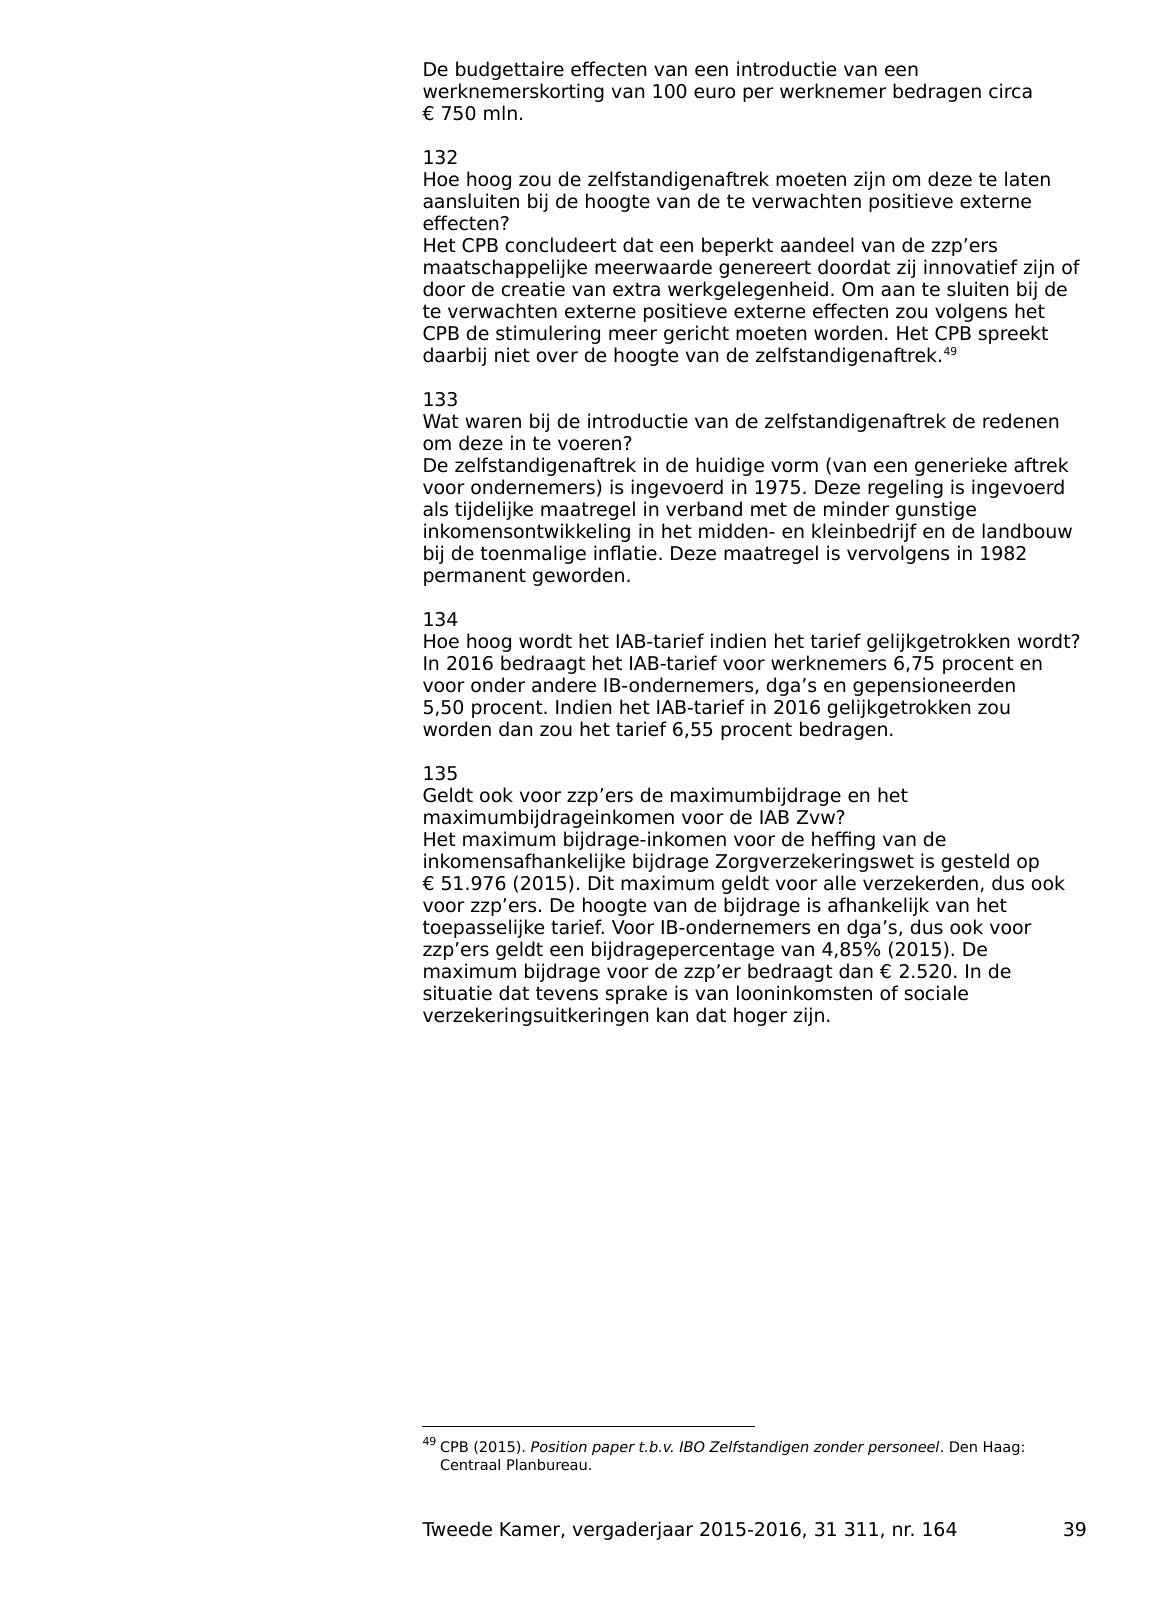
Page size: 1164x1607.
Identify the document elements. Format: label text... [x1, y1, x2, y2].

text In 2016 bedraagt het IAB-tarief voor werknemers 6,75 procent en voor onder andere IB-ondernemers, dga’s en gepensioneerden 5,50 procent. Indien het IAB-tarief in 2016 gelijkgetrokken zou worden dan zou het tarief 6,55 procent bedragen. [422, 653, 1087, 741]
text Geldt ook voor zzp’ers de maximumbijdrage en het maximumbijdrageinkomen voor de IAB Zvw? [422, 785, 1087, 829]
text Hoe hoog zou de zelfstandigenaftrek moeten zijn om deze te laten aansluiten bij de hoogte van de te verwachten positieve externe effecten? [422, 169, 1087, 235]
text Het CPB concludeert dat een beperkt aandeel van de zzp’ers maatschappelijke meerwaarde genereert doordat zij innovatief zijn of door de creatie van extra werkgelegenheid. Om aan te sluiten bij de te verwachten externe positieve externe effecten zou volgens het CPB de stimulering meer gericht moeten worden. Het CPB spreekt daarbij niet over de hoogte van de zelfstandigenaftrek. [422, 235, 1087, 367]
text 132 [422, 147, 1087, 169]
text 133 [422, 389, 1087, 411]
text Het maximum bijdrage-inkomen voor de heffing van de inkomensafhankelijke bijdrage Zorgverzekeringswet is gesteld op € 51.976 (2015). Dit maximum geldt voor alle verzekerden, dus ook voor zzp’ers. De hoogte van de bijdrage is afhankelijk van het toepasselijke tarief. Voor IB-ondernemers en dga’s, dus ook voor zzp’ers geldt een bijdragepercentage van 4,85% (2015). De maximum bijdrage voor de zzp’er bedraagt dan € 2.520. In de situatie dat tevens sprake is van looninkomsten of sociale verzekeringsuitkeringen kan dat hoger zijn. [422, 829, 1087, 1027]
text De budgettaire effecten van een introductie van een werknemerskorting van 100 euro per werknemer bedragen circa € 750 mln. [422, 59, 1087, 125]
text De zelfstandigenaftrek in de huidige vorm (van een generieke aftrek voor ondernemers) is ingevoerd in 1975. Deze regeling is ingevoerd als tijdelijke maatregel in verband met de minder gunstige inkomensontwikkeling in het midden- en kleinbedrijf en de landbouw bij de toenmalige inflatie. Deze maatregel is vervolgens in 1982 permanent geworden. [422, 455, 1087, 587]
text 134 [422, 609, 1087, 631]
text 135 [422, 763, 1087, 785]
text CPB (2015). Position paper t.b.v. IBO Zelfstandigen zonder personeel. Den Haag: Centraal Planbureau. [422, 1435, 1087, 1474]
text Hoe hoog wordt het IAB-tarief indien het tarief gelijkgetrokken wordt? [422, 631, 1087, 653]
text Wat waren bij de introductie van de zelfstandigenaftrek de redenen om deze in te voeren? [422, 411, 1087, 455]
